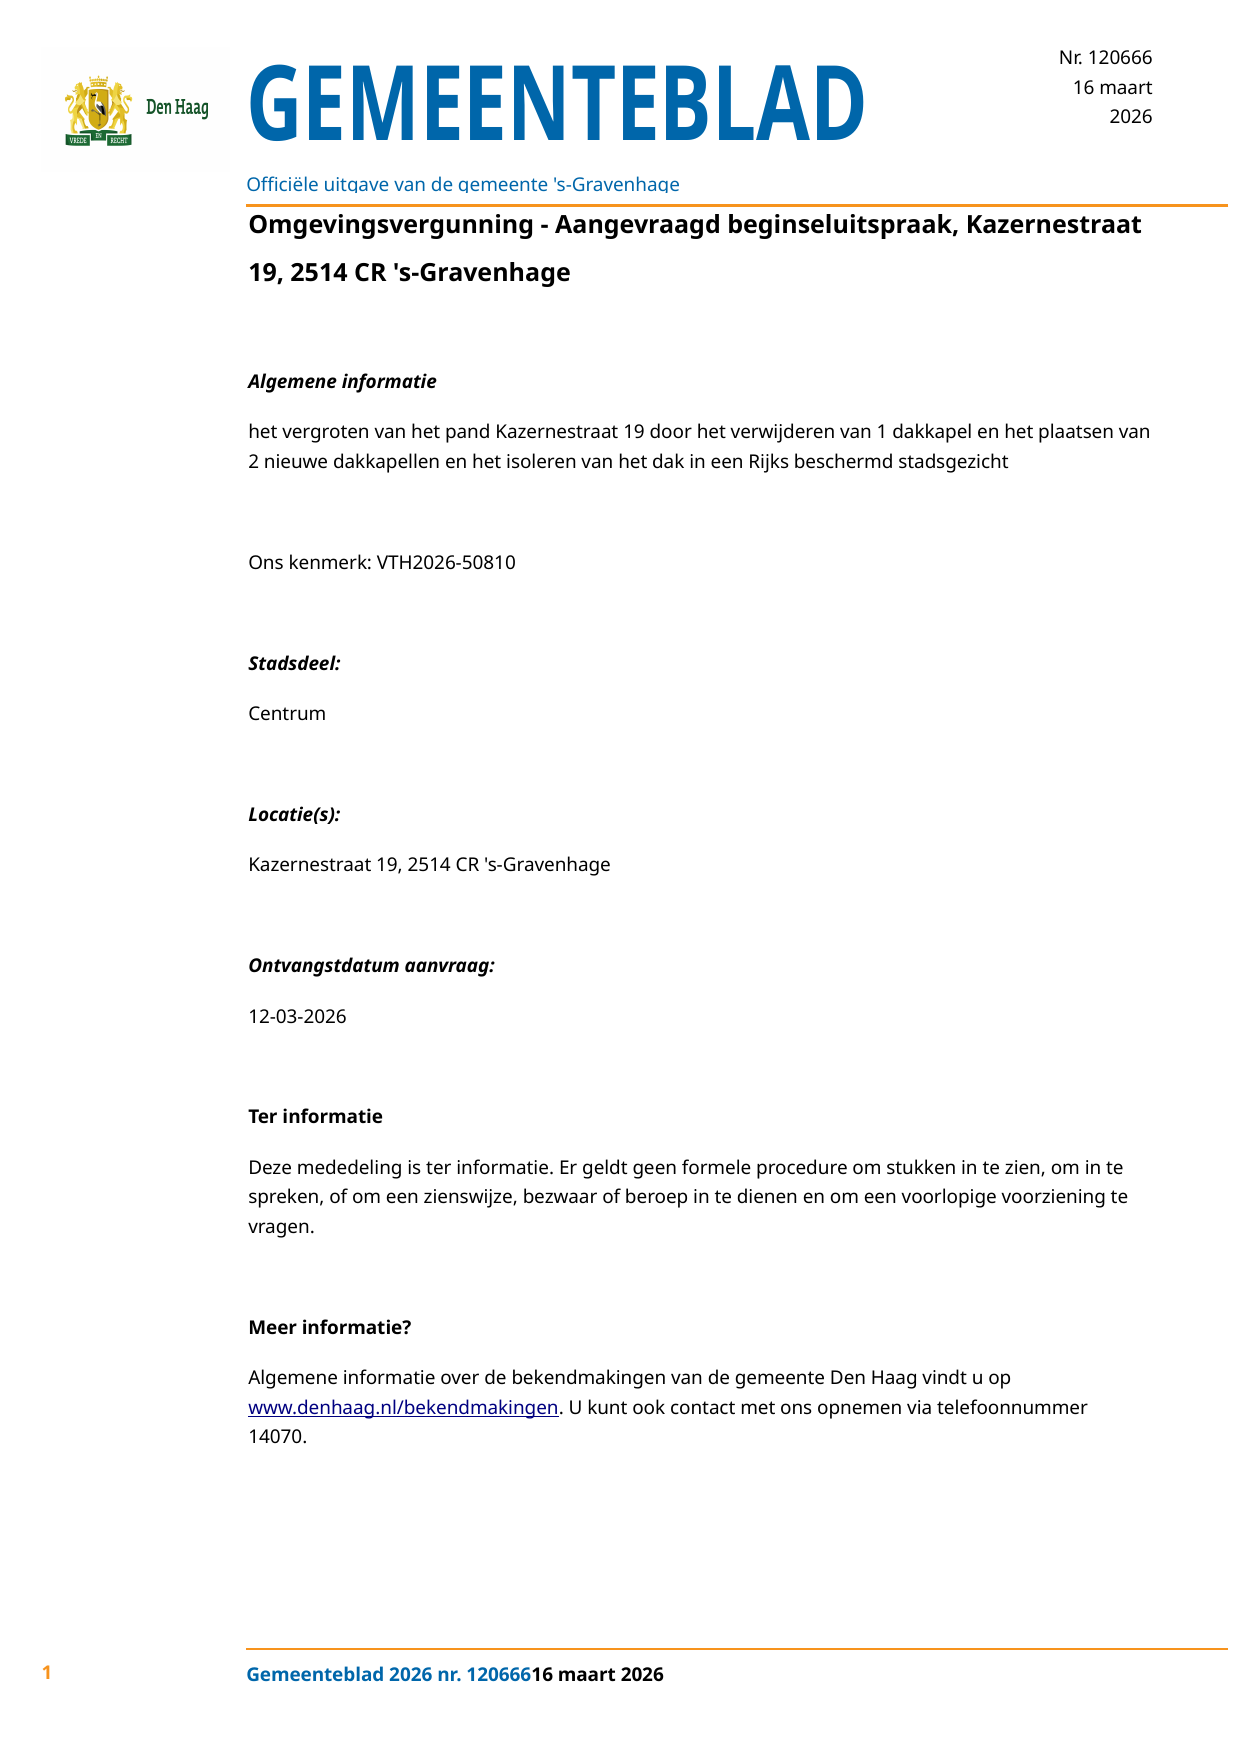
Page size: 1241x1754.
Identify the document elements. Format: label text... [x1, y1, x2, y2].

text Stadsdeel: [248, 650, 1152, 676]
text Ons kenmerk: VTH2026-50810 [248, 549, 1152, 575]
text Omgevingsvergunning - Aangevraagd beginseluitspraak, Kazernestraat 19, 2514 CR 's-Gravenhage [248, 207, 1152, 288]
text Locatie(s): [248, 801, 1152, 827]
text het vergroten van het pand Kazernestraat 19 door het verwijderen van 1 dakkapel en het plaatsen van 2 nieuwe dakkapellen en het isoleren van het dak in een Rijks beschermd stadsgezicht [248, 419, 1152, 474]
picture [41, 47, 231, 172]
text Centrum [248, 700, 1152, 726]
text Ter informatie [248, 1104, 1152, 1129]
text Deze mededeling is ter informatie. Er geldt geen formele procedure om stukken in te zien, om in te spreken, of om een zienswijze, bezwaar of beroep in te dienen en om een voorlopige voorziening te vragen. [248, 1154, 1152, 1239]
text Algemene informatie [248, 368, 1152, 394]
text Algemene informatie over de bekendmakingen van de gemeente Den Haag vindt u op www.denhaag.nl/bekendmakingen. U kunt ook contact met ons opnemen via telefoonnummer 14070. [248, 1364, 1152, 1449]
text Kazernestraat 19, 2514 CR 's-Gravenhage [248, 852, 1152, 877]
text Meer informatie? [248, 1314, 1152, 1340]
text Ontvangstdatum aanvraag: [248, 952, 1152, 978]
text 12-03-2026 [248, 1003, 1152, 1029]
